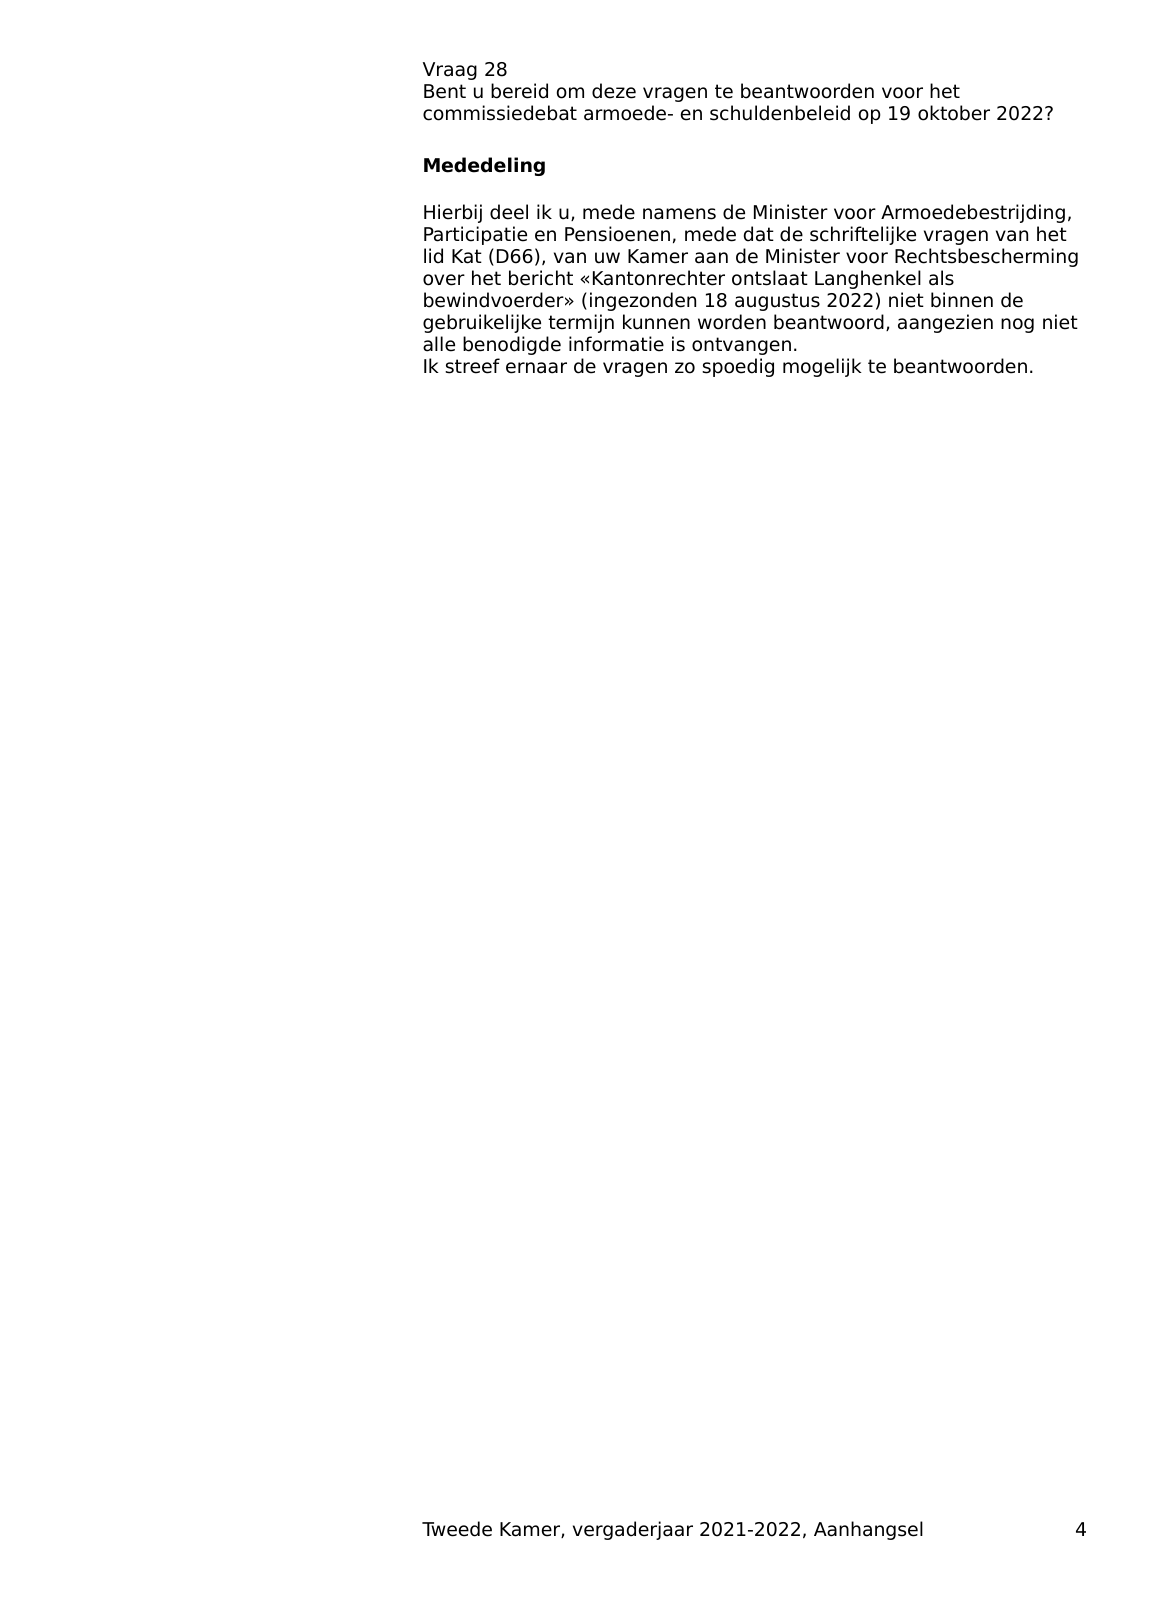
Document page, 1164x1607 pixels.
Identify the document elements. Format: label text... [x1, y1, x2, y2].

subtitle Mededeling [422, 155, 1087, 177]
text Vraag 28 [422, 59, 1087, 81]
text Ik streef ernaar de vragen zo spoedig mogelijk te beantwoorden. [422, 356, 1087, 378]
text Bent u bereid om deze vragen te beantwoorden voor het commissiedebat armoede- en schuldenbeleid op 19 oktober 2022? [422, 81, 1087, 125]
text Hierbij deel ik u, mede namens de Minister voor Armoedebestrijding, Participatie en Pensioenen, mede dat de schriftelijke vragen van het lid Kat (D66), van uw Kamer aan de Minister voor Rechtsbescherming over het bericht «Kantonrechter ontslaat Langhenkel als bewindvoerder» (ingezonden 18 augustus 2022) niet binnen de gebruikelijke termijn kunnen worden beantwoord, aangezien nog niet alle benodigde informatie is ontvangen. [422, 202, 1087, 356]
